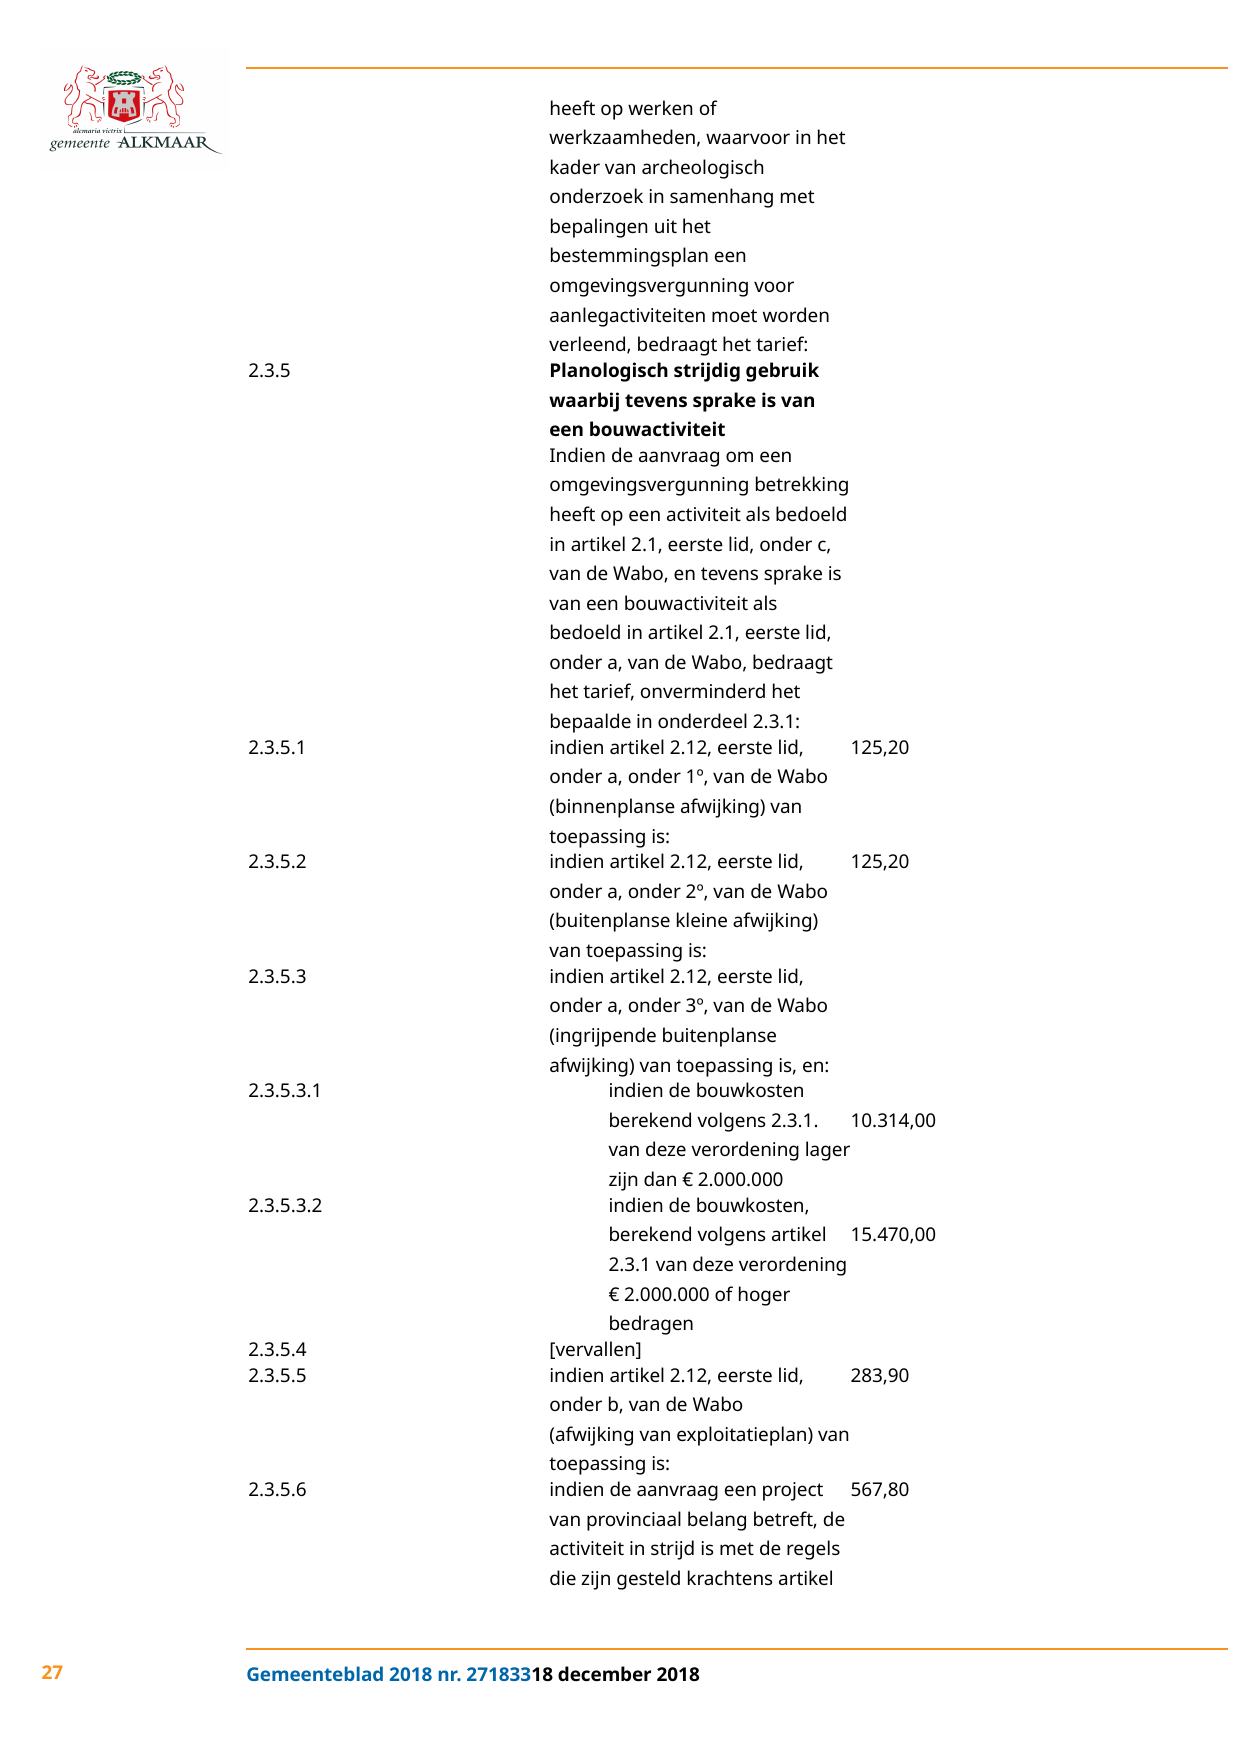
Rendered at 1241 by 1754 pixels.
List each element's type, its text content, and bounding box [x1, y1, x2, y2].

table_cell 2.3.5.3 [248, 963, 549, 1077]
table_cell [850, 357, 1152, 442]
table_cell 567,80 [850, 1476, 1152, 1591]
table_cell 283,90 [850, 1362, 1152, 1476]
table_cell [248, 442, 549, 734]
table_cell [850, 1336, 1152, 1362]
table_cell [850, 95, 1152, 357]
picture [41, 47, 231, 172]
table_cell 2.3.5.3.2 [248, 1192, 549, 1336]
table_cell [850, 963, 1152, 1077]
table_cell 15.470,00 [850, 1192, 1152, 1336]
table_cell indien artikel 2.12, eerste lid, onder b, van de Wabo (afwijking van exploitatieplan) van toepassing is: [549, 1362, 850, 1476]
table_cell indien artikel 2.12, eerste lid, onder a, onder 1º, van de Wabo (binnenplanse afwijking) van toepassing is: [549, 734, 850, 848]
table_cell 2.3.5.3.1 [248, 1078, 549, 1192]
table_cell Indien de aanvraag om een omgevingsvergunning betrekking heeft op een activiteit als bedoeld in artikel 2.1, eerste lid, onder c, van de Wabo, en tevens sprake is van een bouwactiviteit als bedoeld in artikel 2.1, eerste lid, onder a, van de Wabo, bedraagt het tarief, onverminderd het bepaalde in onderdeel 2.3.1: [549, 442, 850, 734]
table_cell indien de bouwkosten berekend volgens 2.3.1. van deze verordening lager zijn dan € 2.000.000 [549, 1078, 850, 1192]
table_cell 2.3.5 [248, 357, 549, 442]
table_cell 10.314,00 [850, 1078, 1152, 1192]
table_cell indien artikel 2.12, eerste lid, onder a, onder 2º, van de Wabo (buitenplanse kleine afwijking) van toepassing is: [549, 849, 850, 963]
table_cell [248, 95, 549, 357]
table_cell indien artikel 2.12, eerste lid, onder a, onder 3º, van de Wabo (ingrijpende buitenplanse afwijking) van toepassing is, en: [549, 963, 850, 1077]
table_cell 2.3.5.1 [248, 734, 549, 848]
table_cell indien de aanvraag een project van provinciaal belang betreft, de activiteit in strijd is met de regels die zijn gesteld krachtens artikel [549, 1476, 850, 1591]
table_cell indien de bouwkosten, berekend volgens artikel 2.3.1 van deze verordening € 2.000.000 of hoger bedragen [549, 1192, 850, 1336]
table_cell [850, 442, 1152, 734]
table_cell [vervallen] [549, 1336, 850, 1362]
table_cell 2.3.5.2 [248, 849, 549, 963]
table_cell 2.3.5.5 [248, 1362, 549, 1476]
table_cell Planologisch strijdig gebruik waarbij tevens sprake is van een bouwactiviteit [549, 357, 850, 442]
table_cell 2.3.5.4 [248, 1336, 549, 1362]
table_cell heeft op werken of werkzaamheden, waarvoor in het kader van archeologisch onderzoek in samenhang met bepalingen uit het bestemmingsplan een omgevingsvergunning voor aanlegactiviteiten moet worden verleend, bedraagt het tarief: [549, 95, 850, 357]
table_cell 2.3.5.6 [248, 1476, 549, 1591]
table_cell 125,20 [850, 849, 1152, 963]
table_cell 125,20 [850, 734, 1152, 848]
